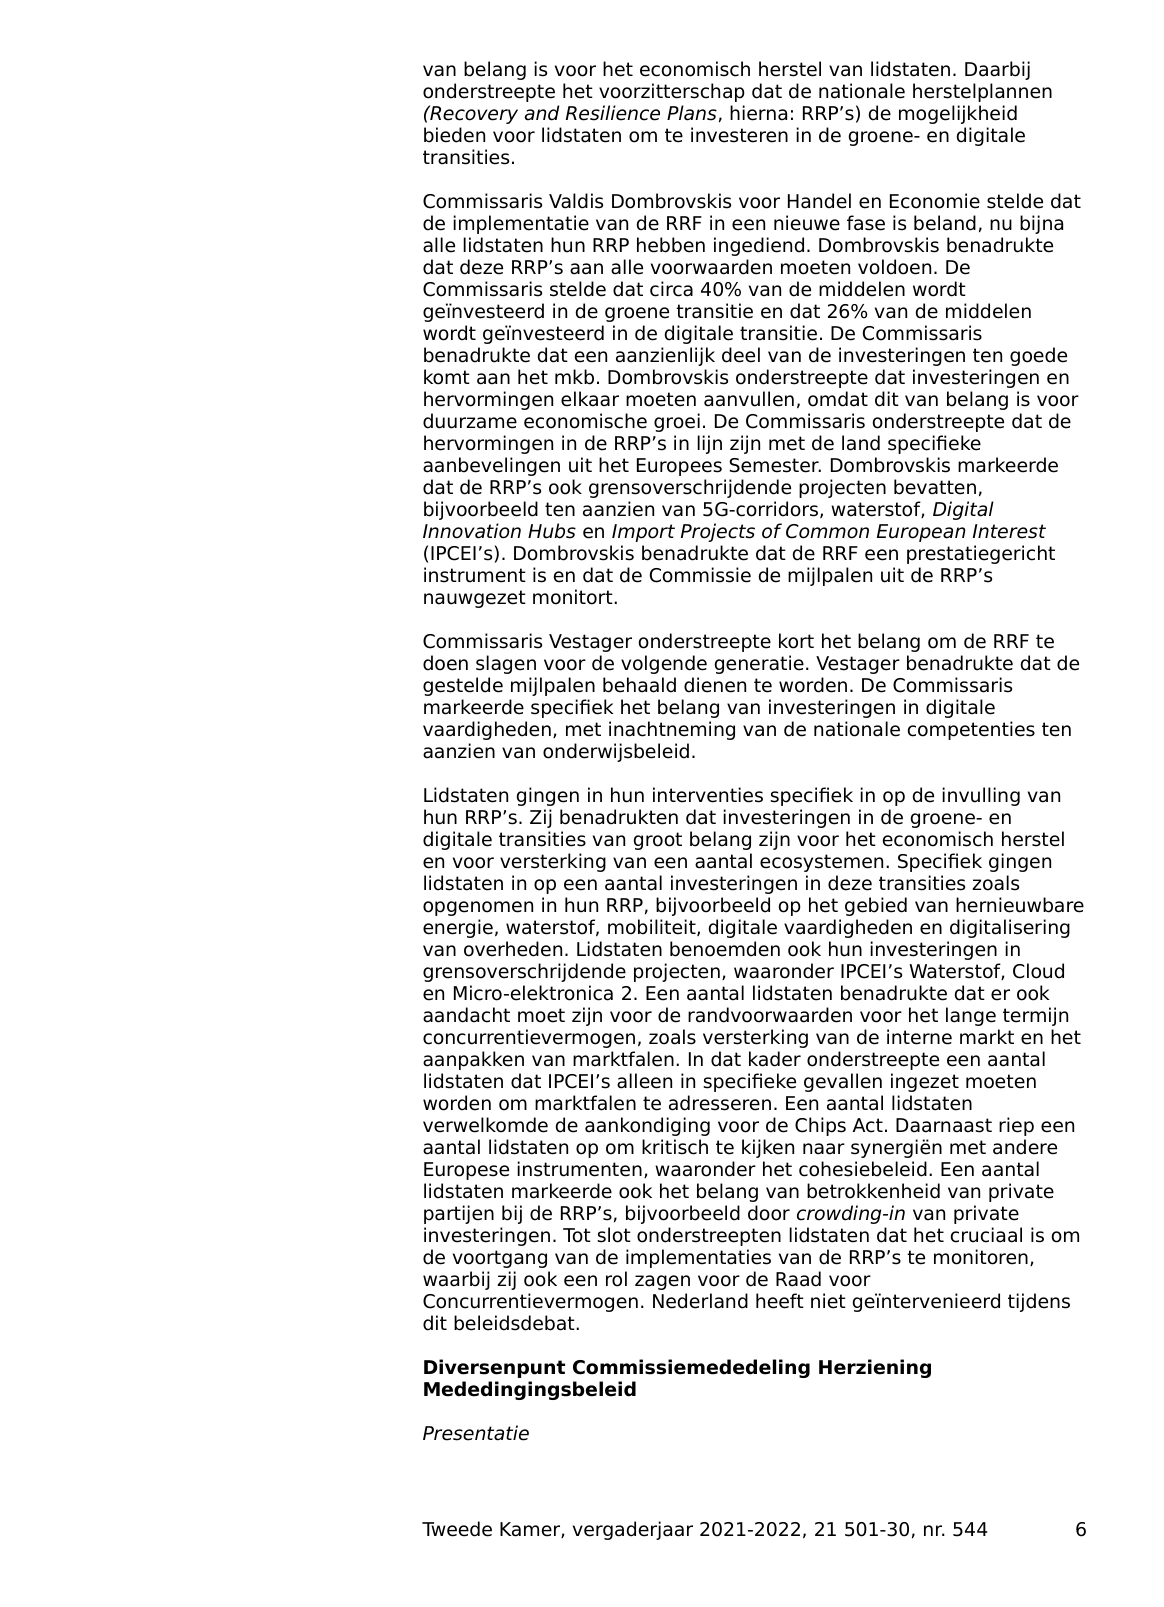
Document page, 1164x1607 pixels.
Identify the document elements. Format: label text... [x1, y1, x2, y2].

text van belang is voor het economisch herstel van lidstaten. Daarbij onderstreepte het voorzitterschap dat de nationale herstelplannen (Recovery and Resilience Plans, hierna: RRP’s) de mogelijkheid bieden voor lidstaten om te investeren in de groene- en digitale transities. [422, 59, 1087, 169]
text Lidstaten gingen in hun interventies specifiek in op de invulling van hun RRP’s. Zij benadrukten dat investeringen in de groene- en digitale transities van groot belang zijn voor het economisch herstel en voor versterking van een aantal ecosystemen. Specifiek gingen lidstaten in op een aantal investeringen in deze transities zoals opgenomen in hun RRP, bijvoorbeeld op het gebied van hernieuwbare energie, waterstof, mobiliteit, digitale vaardigheden en digitalisering van overheden. Lidstaten benoemden ook hun investeringen in grensoverschrijdende projecten, waaronder IPCEI’s Waterstof, Cloud en Micro-elektronica 2. Een aantal lidstaten benadrukte dat er ook aandacht moet zijn voor de randvoorwaarden voor het lange termijn concurrentievermogen, zoals versterking van de interne markt en het aanpakken van marktfalen. In dat kader onderstreepte een aantal lidstaten dat IPCEI’s alleen in specifieke gevallen ingezet moeten worden om marktfalen te adresseren. Een aantal lidstaten verwelkomde de aankondiging voor de Chips Act. Daarnaast riep een aantal lidstaten op om kritisch te kijken naar synergiën met andere Europese instrumenten, waaronder het cohesiebeleid. Een aantal lidstaten markeerde ook het belang van betrokkenheid van private partijen bij de RRP’s, bijvoorbeeld door crowding-in van private investeringen. Tot slot onderstreepten lidstaten dat het cruciaal is om de voortgang van de implementaties van de RRP’s te monitoren, waarbij zij ook een rol zagen voor de Raad voor Concurrentievermogen. Nederland heeft niet geïntervenieerd tijdens dit beleidsdebat. [422, 785, 1087, 1334]
text Commissaris Valdis Dombrovskis voor Handel en Economie stelde dat de implementatie van de RRF in een nieuwe fase is beland, nu bijna alle lidstaten hun RRP hebben ingediend. Dombrovskis benadrukte dat deze RRP’s aan alle voorwaarden moeten voldoen. De Commissaris stelde dat circa 40% van de middelen wordt geïnvesteerd in de groene transitie en dat 26% van de middelen wordt geïnvesteerd in de digitale transitie. De Commissaris benadrukte dat een aanzienlijk deel van de investeringen ten goede komt aan het mkb. Dombrovskis onderstreepte dat investeringen en hervormingen elkaar moeten aanvullen, omdat dit van belang is voor duurzame economische groei. De Commissaris onderstreepte dat de hervormingen in de RRP’s in lijn zijn met de land specifieke aanbevelingen uit het Europees Semester. Dombrovskis markeerde dat de RRP’s ook grensoverschrijdende projecten bevatten, bijvoorbeeld ten aanzien van 5G-corridors, waterstof, Digital Innovation Hubs en Import Projects of Common European Interest (IPCEI’s). Dombrovskis benadrukte dat de RRF een prestatiegericht instrument is en dat de Commissie de mijlpalen uit de RRP’s nauwgezet monitort. [422, 191, 1087, 609]
subtitle Diversenpunt Commissiemededeling Herziening Mededingingsbeleid [422, 1357, 1087, 1401]
text Commissaris Vestager onderstreepte kort het belang om de RRF te doen slagen voor de volgende generatie. Vestager benadrukte dat de gestelde mijlpalen behaald dienen te worden. De Commissaris markeerde specifiek het belang van investeringen in digitale vaardigheden, met inachtneming van de nationale competenties ten aanzien van onderwijsbeleid. [422, 631, 1087, 763]
text Presentatie [422, 1423, 1087, 1445]
